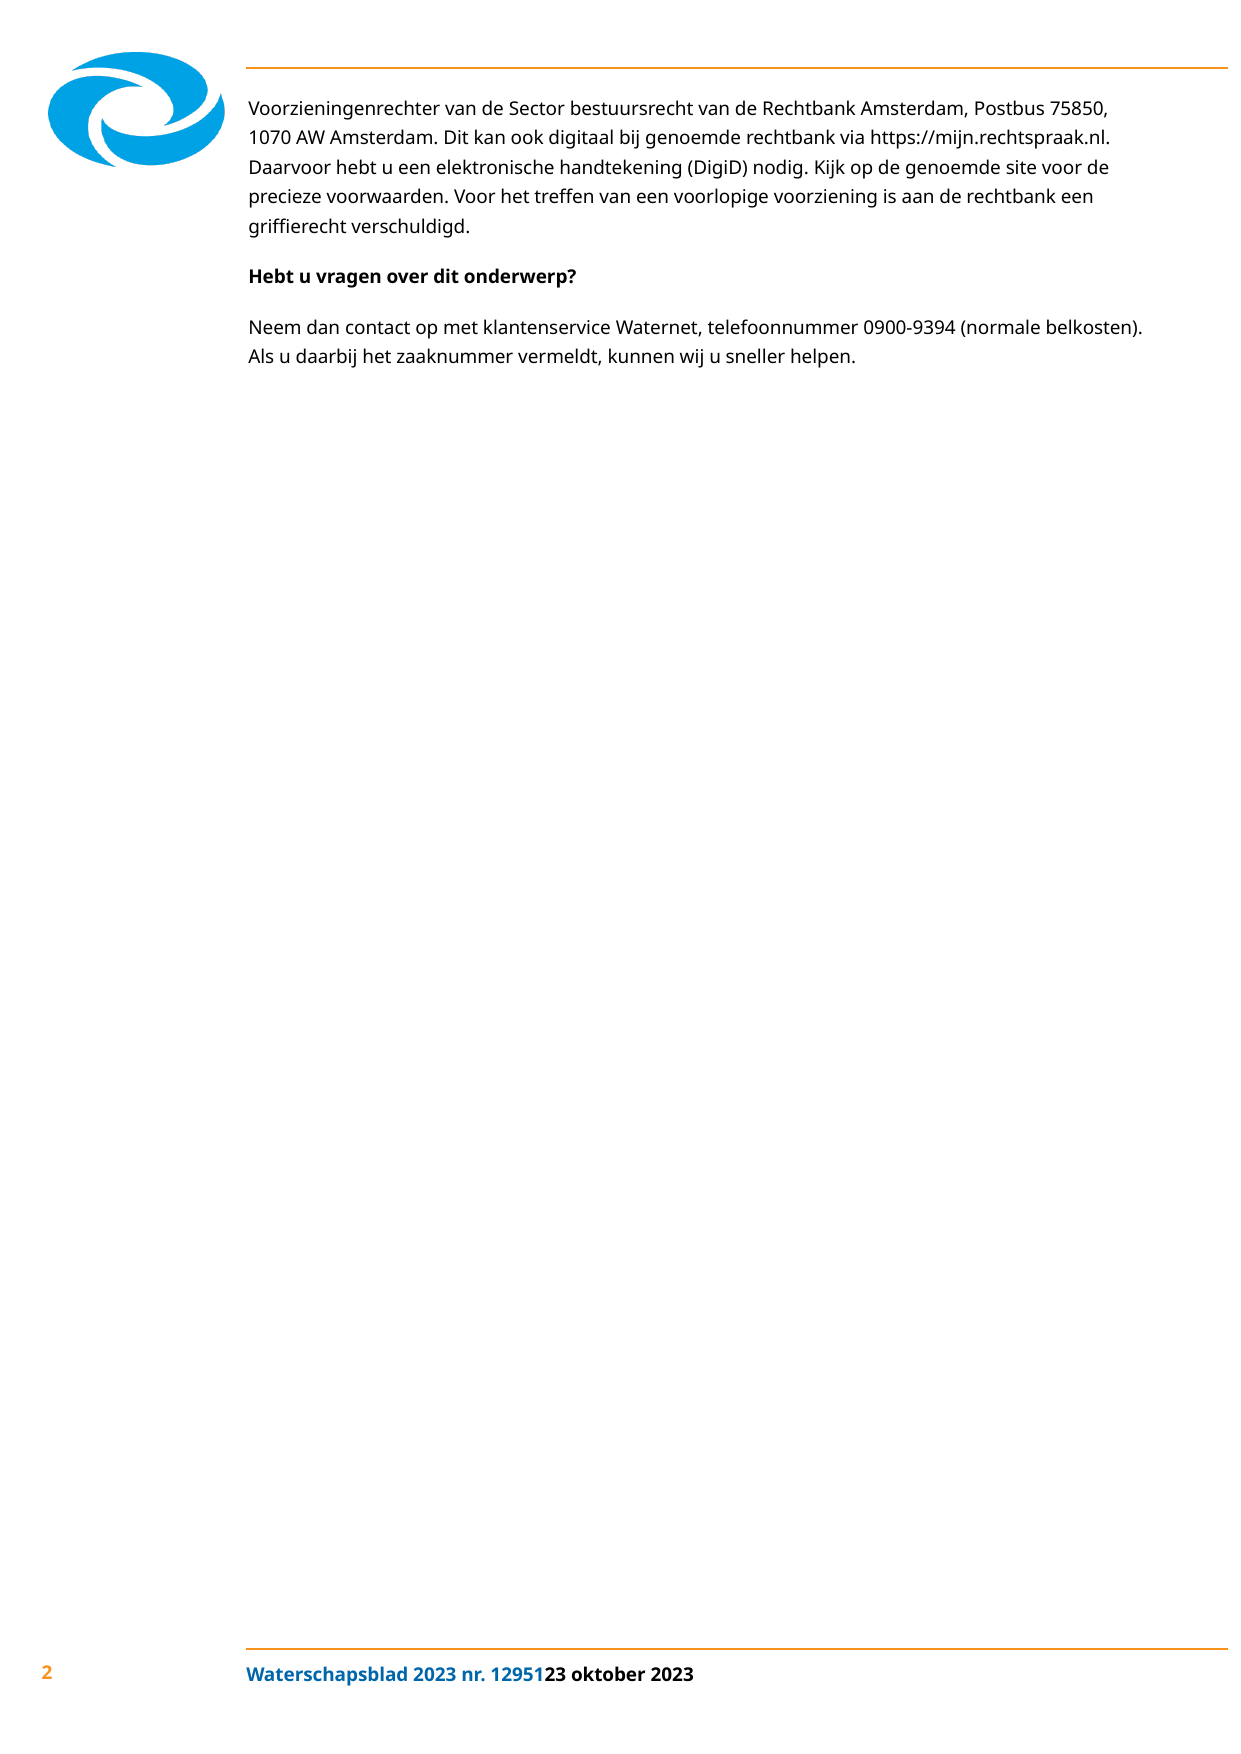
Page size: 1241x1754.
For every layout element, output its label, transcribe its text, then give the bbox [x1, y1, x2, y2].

text Neem dan contact op met klantenservice Waternet, telefoonnummer 0900-9394 (normale belkosten). Als u daarbij het zaaknummer vermeldt, kunnen wij u sneller helpen. [248, 314, 1152, 369]
text Hebt u vragen over dit onderwerp? [248, 263, 1152, 289]
text Voorzieningenrechter van de Sector bestuursrecht van de Rechtbank Amsterdam, Postbus 75850, 1070 AW Amsterdam. Dit kan ook digitaal bij genoemde rechtbank via https://mijn.rechtspraak.nl. Daarvoor hebt u een elektronische handtekening (DigiD) nodig. Kijk op de genoemde site voor de precieze voorwaarden. Voor het treffen van een voorlopige voorziening is aan de rechtbank een griffierecht verschuldigd. [248, 95, 1152, 239]
picture [41, 47, 231, 172]
